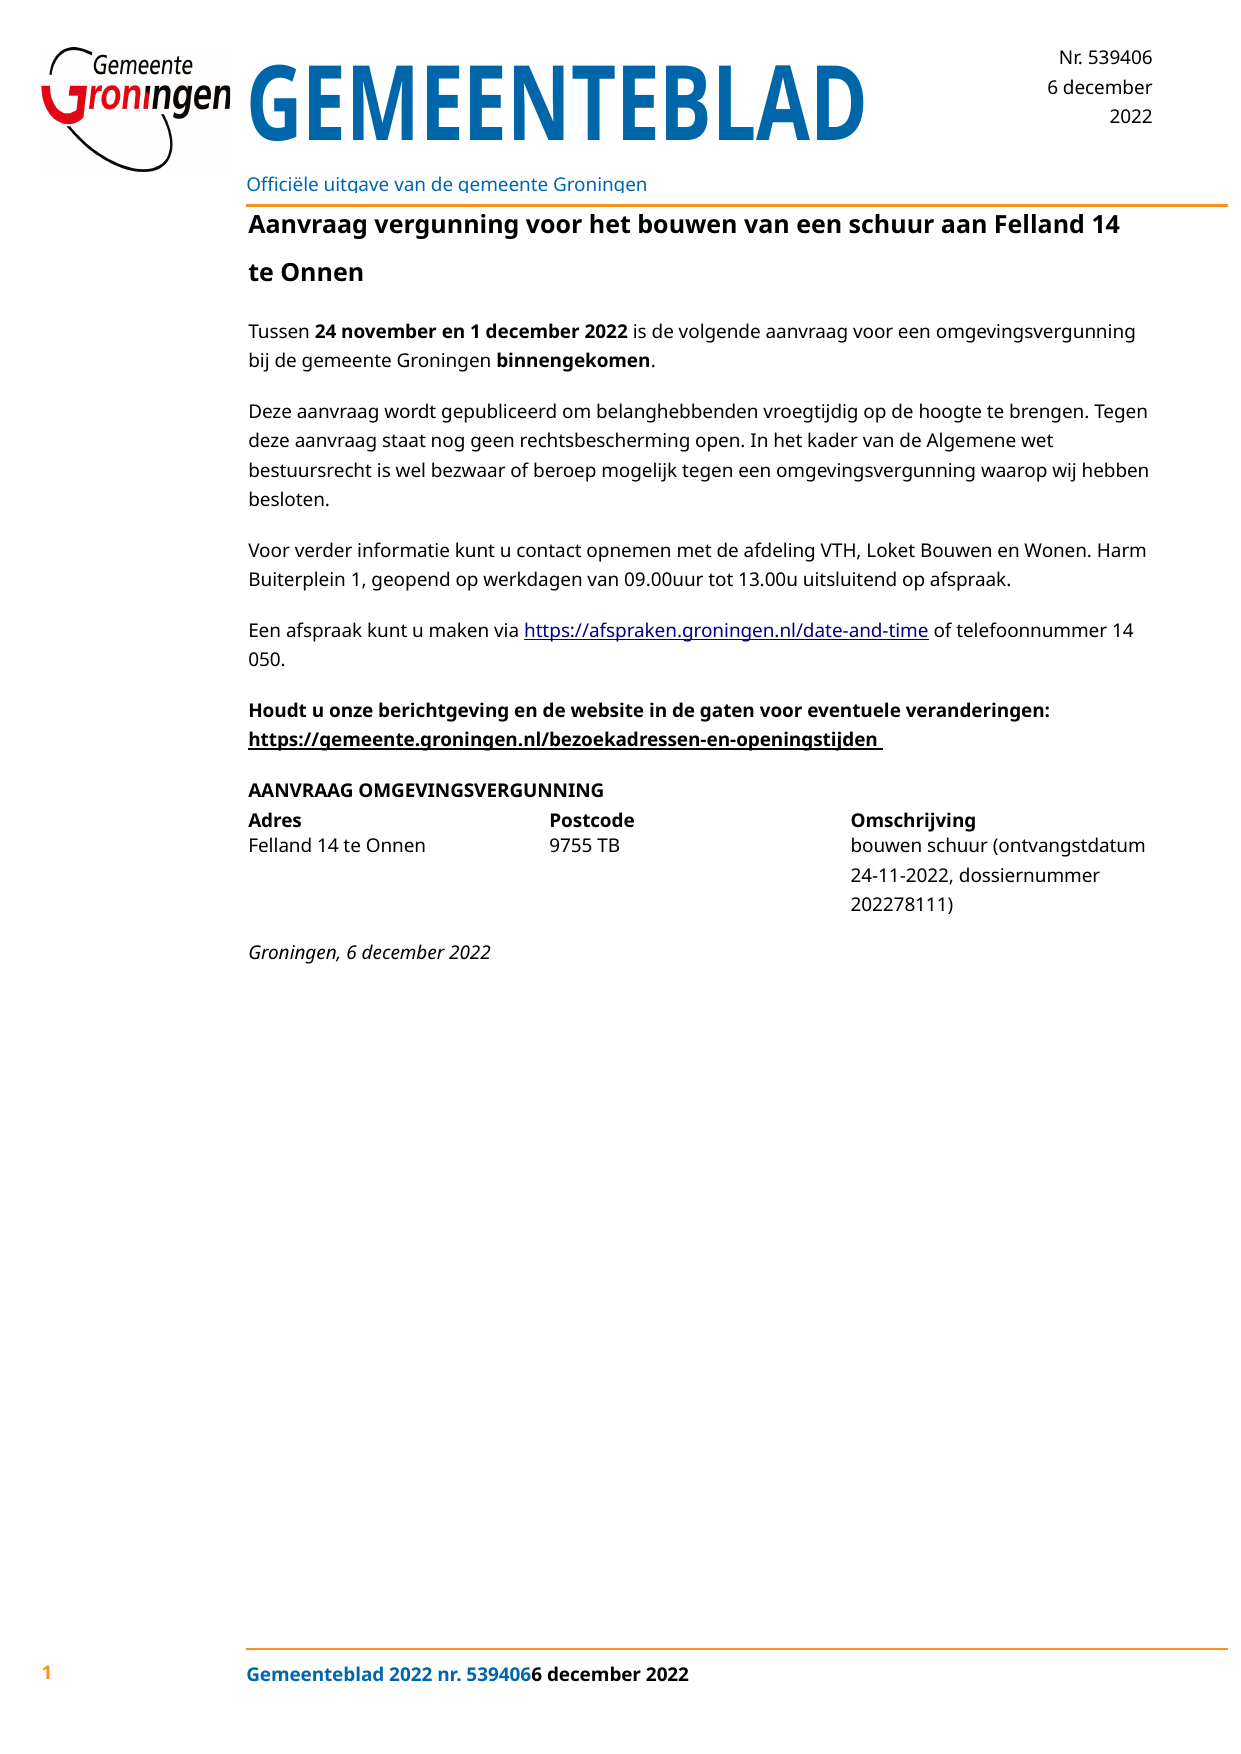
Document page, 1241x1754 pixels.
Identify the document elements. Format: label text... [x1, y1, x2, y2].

table_header Omschrijving [850, 807, 1152, 832]
text Tussen 24 november en 1 december 2022 is de volgende aanvraag voor een omgevingsvergunning bij de gemeente Groningen binnengekomen. [248, 318, 1152, 373]
text Deze aanvraag wordt gepubliceerd om belanghebbenden vroegtijdig op de hoogte te brengen. Tegen deze aanvraag staat nog geen rechtsbescherming open. In het kader van de Algemene wet bestuursrecht is wel bezwaar of beroep mogelijk tegen een omgevingsvergunning waarop wij hebben besloten. [248, 398, 1152, 512]
table_cell bouwen schuur (ontvangstdatum 24-11-2022, dossiernummer 202278111) [850, 833, 1152, 917]
table_cell 9755 TB [549, 833, 850, 917]
picture [41, 47, 231, 172]
text Een afspraak kunt u maken via https://afspraken.groningen.nl/date-and-time of telefoonnummer 14 050. [248, 617, 1152, 672]
text AANVRAAG OMGEVINGSVERGUNNING [248, 777, 1152, 803]
text Aanvraag vergunning voor het bouwen van een schuur aan Felland 14 te Onnen [248, 207, 1152, 288]
table_header Postcode [549, 807, 850, 832]
text Groningen, 6 december 2022 [248, 939, 1152, 964]
table_cell Felland 14 te Onnen [248, 833, 549, 917]
text Houdt u onze berichtgeving en de website in de gaten voor eventuele veranderingen: https://gemeente.groningen.nl/bezoekadressen-en-openingstijden [248, 697, 1152, 752]
table_header Adres [248, 807, 549, 832]
text Voor verder informatie kunt u contact opnemen met de afdeling VTH, Loket Bouwen en Wonen. Harm Buiterplein 1, geopend op werkdagen van 09.00uur tot 13.00u uitsluitend op afspraak. [248, 537, 1152, 592]
